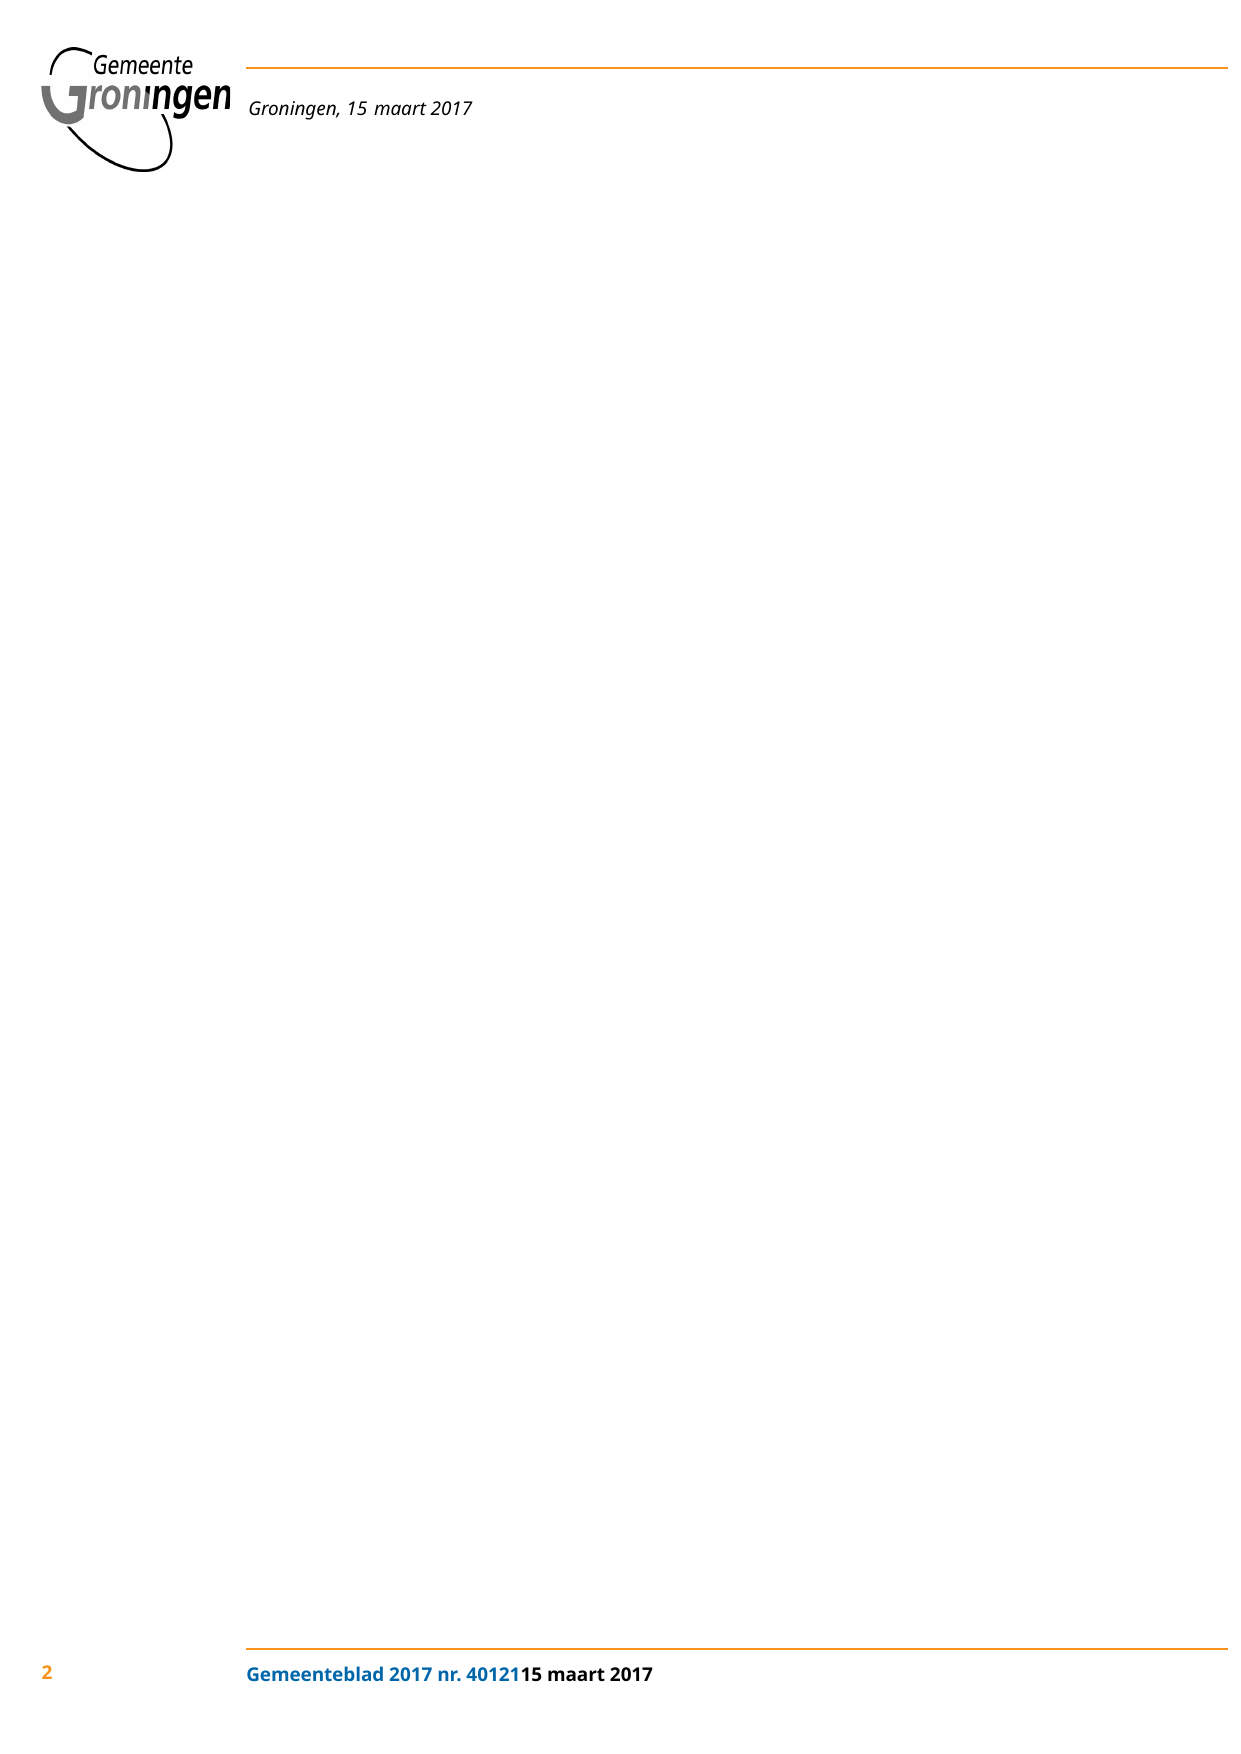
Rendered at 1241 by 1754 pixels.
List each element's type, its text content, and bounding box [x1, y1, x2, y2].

picture [41, 47, 231, 172]
text Groningen, 15 maart 2017 [248, 95, 1152, 121]
